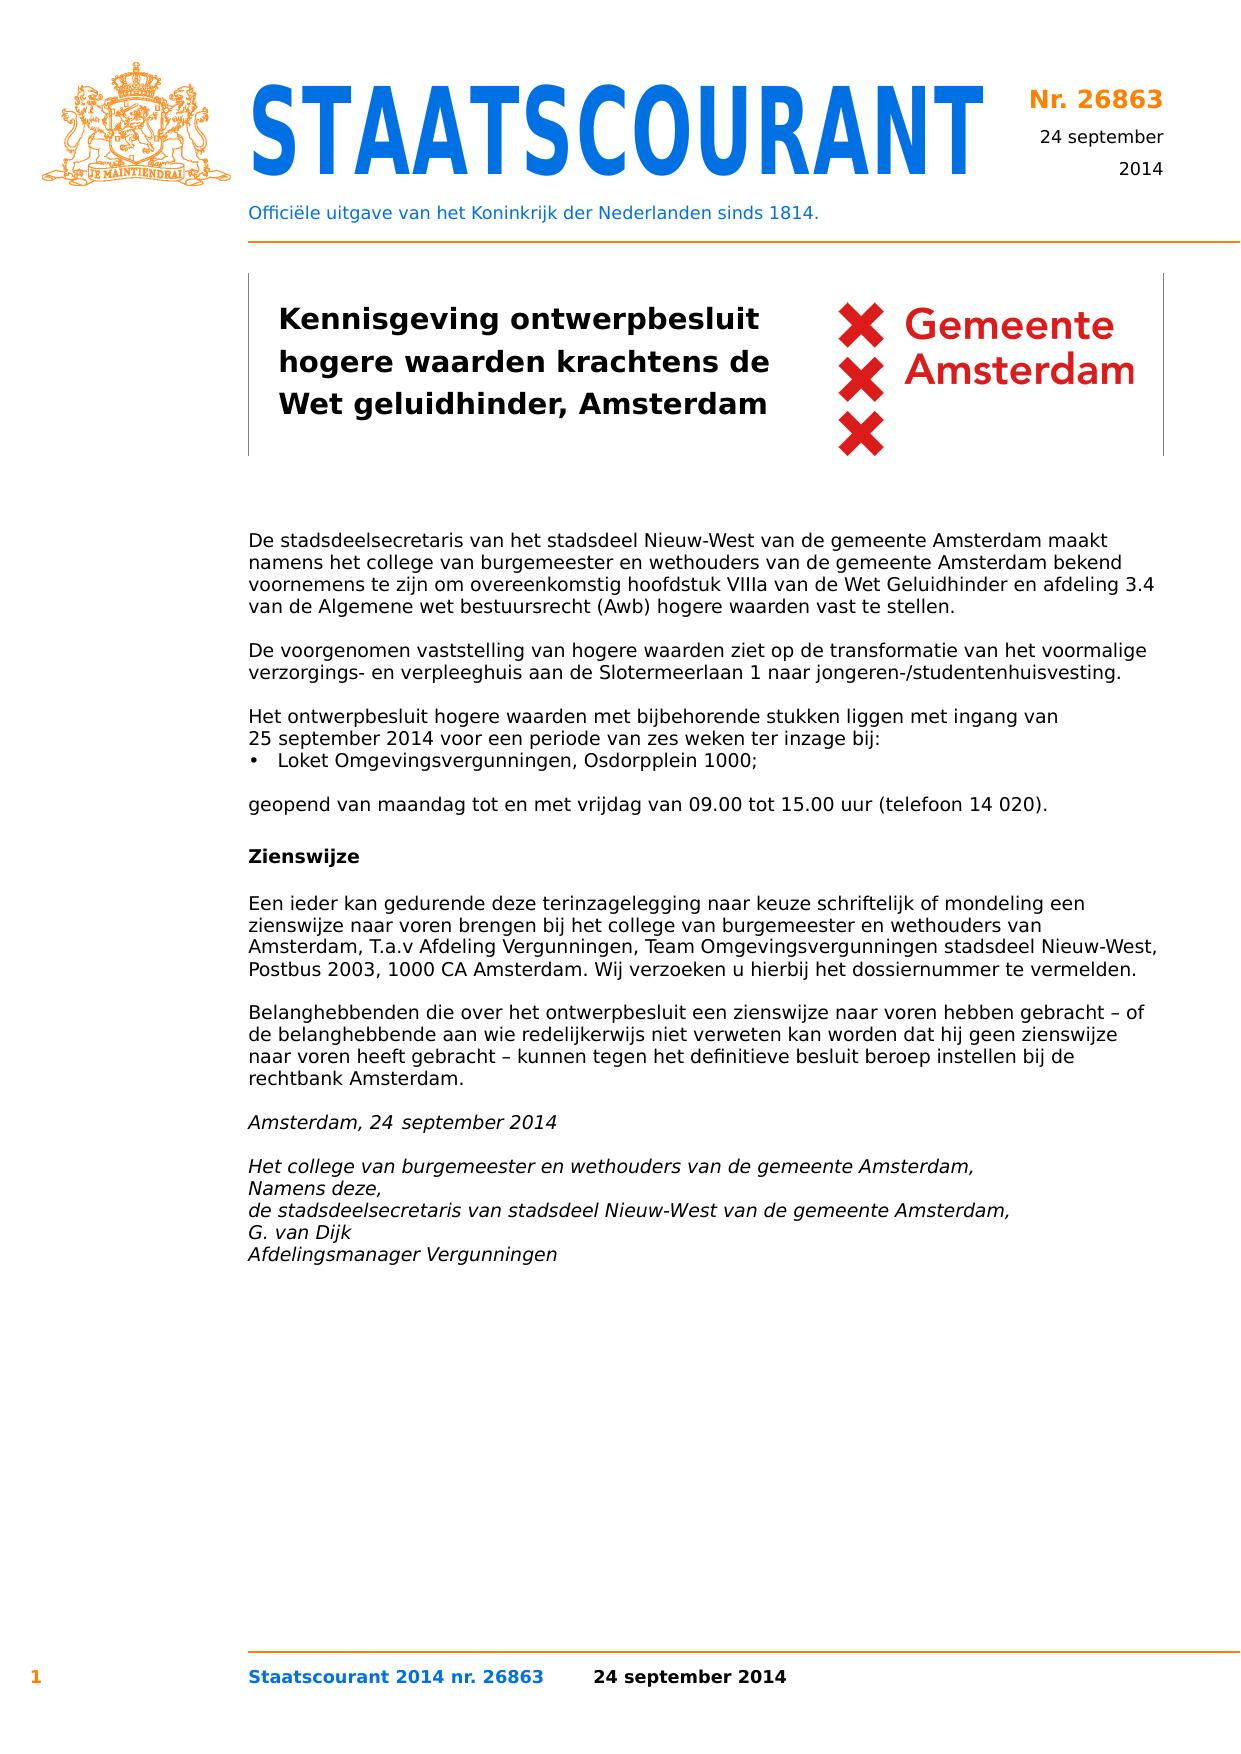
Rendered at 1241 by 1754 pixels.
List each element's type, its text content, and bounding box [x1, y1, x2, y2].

text De voorgenomen vaststelling van hogere waarden ziet op de transformatie van het voormalige verzorgings- en verpleeghuis aan de Slotermeerlaan 1 naar jongeren-/studentenhuisvesting. [248, 640, 1163, 684]
text geopend van maandag tot en met vrijdag van 09.00 tot 15.00 uur (telefoon 14 020). [248, 793, 1163, 816]
picture [838, 302, 1134, 456]
table_cell Officiële uitgave van het Koninkrijk der Nederlanden sinds 1814. [248, 203, 1240, 241]
subtitle Kennisgeving ontwerpbesluit hogere waarden krachtens de Wet geluidhinder, Amsterdam [249, 273, 1163, 456]
picture [41, 62, 231, 186]
text De stadsdeelsecretaris van het stadsdeel Nieuw-West van de gemeente Amsterdam maakt namens het college van burgemeester en wethouders van de gemeente Amsterdam bekend voornemens te zijn om overeenkomstig hoofdstuk VIIIa van de Wet Geluidhinder en afdeling 3.4 van de Algemene wet bestuursrecht (Awb) hogere waarden vast te stellen. [248, 530, 1163, 618]
table_header STAATSCOURANT [248, 62, 998, 203]
table_cell 2014 [998, 153, 1240, 203]
subtitle Zienswijze [248, 846, 1163, 867]
text • Loket Omgevingsvergunningen, Osdorpplein 1000; [248, 750, 1163, 772]
text Een ieder kan gedurende deze terinzagelegging naar keuze schriftelijk of mondeling een zienswijze naar voren brengen bij het college van burgemeester en wethouders van Amsterdam, T.a.v Afdeling Vergunningen, Team Omgevingsvergunningen stadsdeel Nieuw-West, Postbus 2003, 1000 CA Amsterdam. Wij verzoeken u hierbij het dossiernummer te vermelden. [248, 892, 1163, 980]
text Amsterdam, 24 september 2014 [248, 1112, 1163, 1134]
text Belanghebbenden die over het ontwerpbesluit een zienswijze naar voren hebben gebracht – of de belanghebbende aan wie redelijkerwijs niet verweten kan worden dat hij geen zienswijze naar voren heeft gebracht – kunnen tegen het definitieve besluit beroep instellen bij de rechtbank Amsterdam. [248, 1002, 1163, 1090]
text Het ontwerpbesluit hogere waarden met bijbehorende stukken liggen met ingang van 25 september 2014 voor een periode van zes weken ter inzage bij: [248, 706, 1163, 750]
table_header Nr. 26863 [998, 62, 1240, 121]
table_cell 24 september [998, 121, 1240, 153]
table_header [25, 62, 248, 241]
text Het college van burgemeester en wethouders van de gemeente Amsterdam, Namens deze, de stadsdeelsecretaris van stadsdeel Nieuw-West van de gemeente Amsterdam, G. van Dijk Afdelingsmanager Vergunningen [248, 1156, 1163, 1266]
